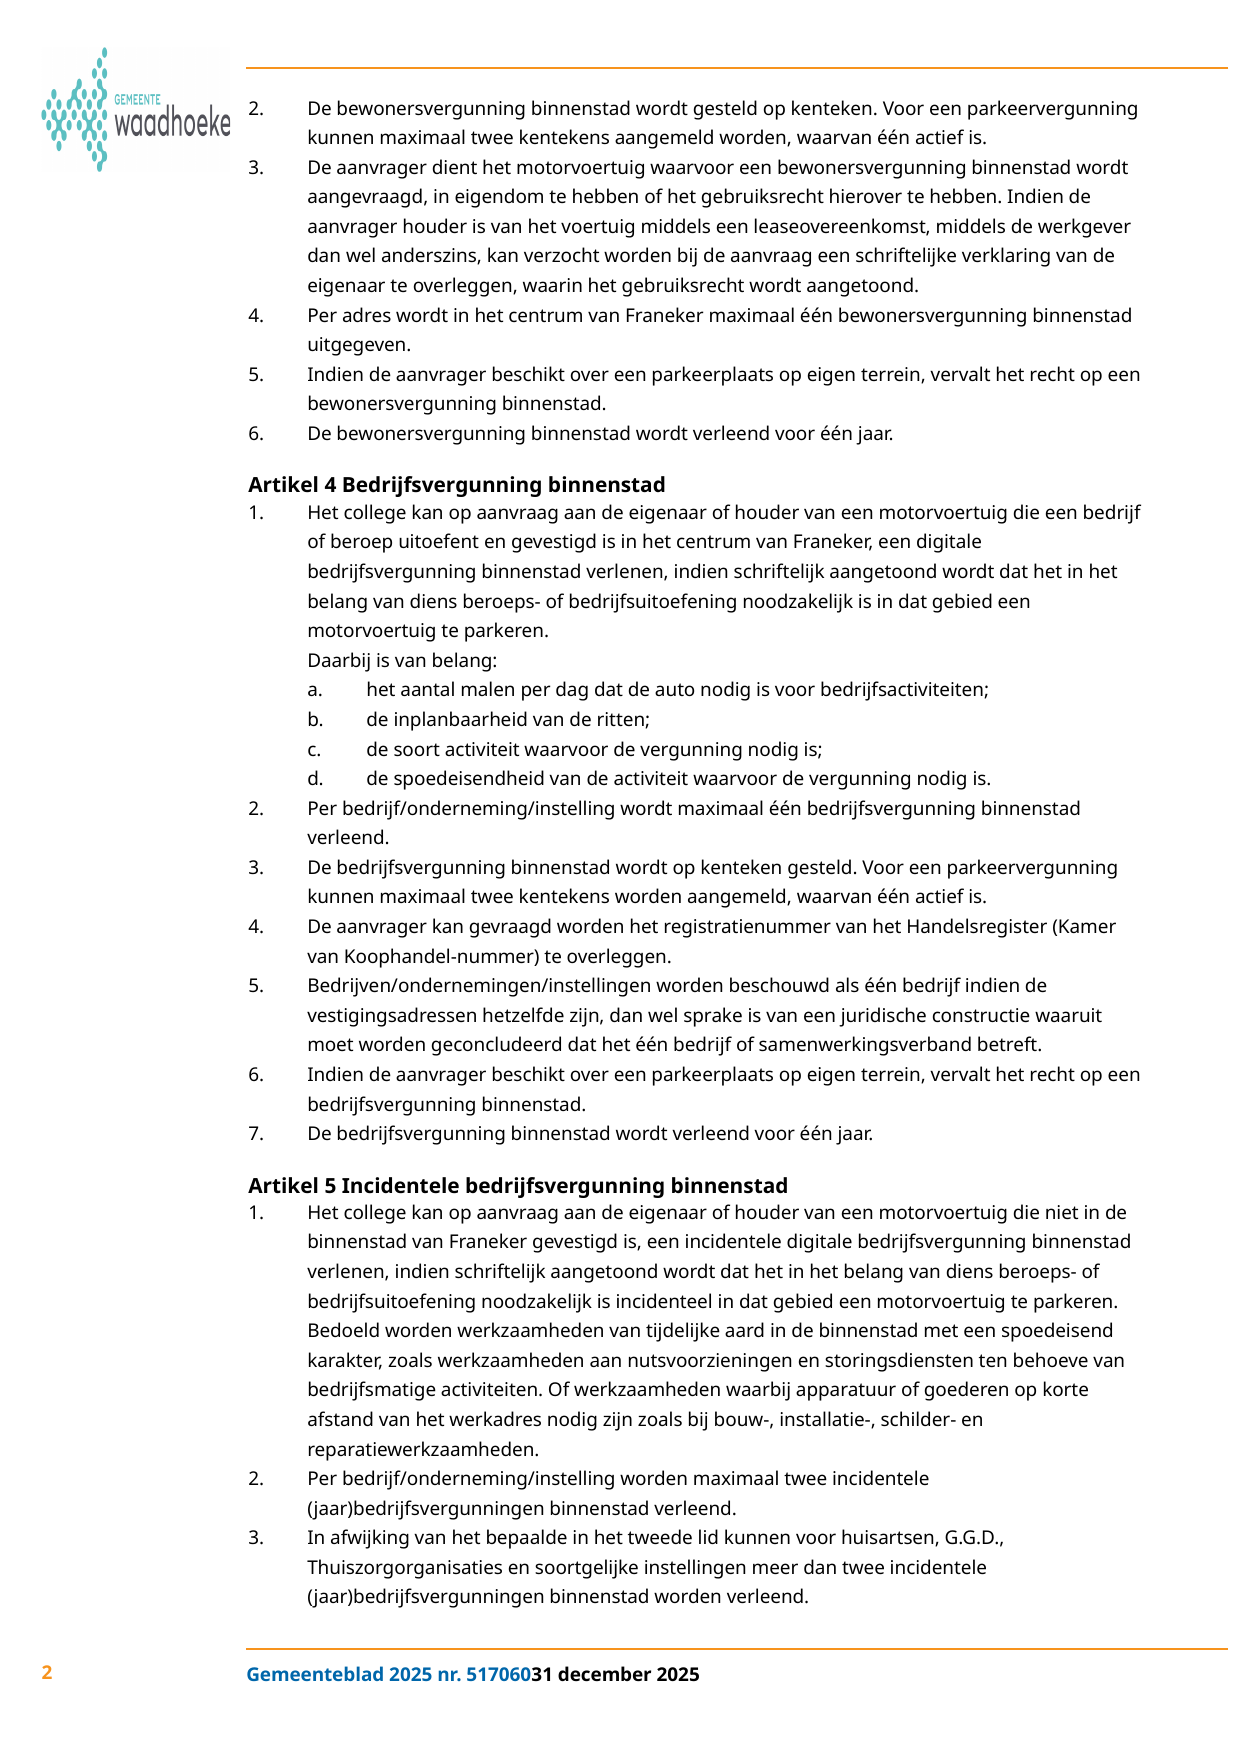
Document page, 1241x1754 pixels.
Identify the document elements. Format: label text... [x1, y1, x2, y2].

list De aanvrager kan gevraagd worden het registratienummer van het Handelsregister (Kamer van Koophandel-nummer) te overleggen. [248, 913, 1152, 968]
text Artikel 4 Bedrijfsvergunning binnenstad [248, 471, 1152, 499]
list Bedrijven/ondernemingen/instellingen worden beschouwd als één bedrijf indien de vestigingsadressen hetzelfde zijn, dan wel sprake is van een juridische constructie waaruit moet worden geconcludeerd dat het één bedrijf of samenwerkingsverband betreft. [248, 972, 1152, 1057]
list De bedrijfsvergunning binnenstad wordt op kenteken gesteld. Voor een parkeervergunning kunnen maximaal twee kentekens worden aangemeld, waarvan één actief is. [248, 854, 1152, 909]
list Per bedrijf/onderneming/instelling worden maximaal twee incidentele (jaar)bedrijfsvergunningen binnenstad verleend. [248, 1465, 1152, 1521]
list In afwijking van het bepaalde in het tweede lid kunnen voor huisartsen, G.G.D., Thuiszorgorganisaties en soortgelijke instellingen meer dan twee incidentele (jaar)bedrijfsvergunningen binnenstad worden verleend. [248, 1524, 1152, 1609]
list Indien de aanvrager beschikt over een parkeerplaats op eigen terrein, vervalt het recht op een bewonersvergunning binnenstad. [248, 361, 1152, 416]
list de soort activiteit waarvoor de vergunning nodig is; [307, 736, 1152, 761]
list Per bedrijf/onderneming/instelling wordt maximaal één bedrijfsvergunning binnenstad verleend. [248, 795, 1152, 850]
list De bewonersvergunning binnenstad wordt gesteld op kenteken. Voor een parkeervergunning kunnen maximaal twee kentekens aangemeld worden, waarvan één actief is. [248, 95, 1152, 150]
list de spoedeisendheid van de activiteit waarvoor de vergunning nodig is. [307, 765, 1152, 791]
list De bedrijfsvergunning binnenstad wordt verleend voor één jaar. [248, 1120, 1152, 1146]
list Indien de aanvrager beschikt over een parkeerplaats op eigen terrein, vervalt het recht op een bedrijfsvergunning binnenstad. [248, 1061, 1152, 1116]
list Daarbij is van belang: [248, 647, 1152, 673]
list De aanvrager dient het motorvoertuig waarvoor een bewonersvergunning binnenstad wordt aangevraagd, in eigendom te hebben of het gebruiksrecht hierover te hebben. Indien de aanvrager houder is van het voertuig middels een leaseovereenkomst, middels de werkgever dan wel anderszins, kan verzocht worden bij de aanvraag een schriftelijke verklaring van de eigenaar te overleggen, waarin het gebruiksrecht wordt aangetoond. [248, 154, 1152, 298]
list Het college kan op aanvraag aan de eigenaar of houder van een motorvoertuig die een bedrijf of beroep uitoefent en gevestigd is in het centrum van Franeker, een digitale bedrijfsvergunning binnenstad verlenen, indien schriftelijk aangetoond wordt dat het in het belang van diens beroeps- of bedrijfsuitoefening noodzakelijk is in dat gebied een motorvoertuig te parkeren. [248, 499, 1152, 643]
text Artikel 5 Incidentele bedrijfsvergunning binnenstad [248, 1171, 1152, 1199]
list de inplanbaarheid van de ritten; [307, 706, 1152, 732]
list Het college kan op aanvraag aan de eigenaar of houder van een motorvoertuig die niet in de binnenstad van Franeker gevestigd is, een incidentele digitale bedrijfsvergunning binnenstad verlenen, indien schriftelijk aangetoond wordt dat het in het belang van diens beroeps- of bedrijfsuitoefening noodzakelijk is incidenteel in dat gebied een motorvoertuig te parkeren. Bedoeld worden werkzaamheden van tijdelijke aard in de binnenstad met een spoedeisend karakter, zoals werkzaamheden aan nutsvoorzieningen en storingsdiensten ten behoeve van bedrijfsmatige activiteiten. Of werkzaamheden waarbij apparatuur of goederen op korte afstand van het werkadres nodig zijn zoals bij bouw-, installatie-, schilder- en reparatiewerkzaamheden. [248, 1199, 1152, 1462]
list het aantal malen per dag dat de auto nodig is voor bedrijfsactiviteiten; [307, 677, 1152, 702]
list Per adres wordt in het centrum van Franeker maximaal één bewonersvergunning binnenstad uitgegeven. [248, 302, 1152, 357]
list De bewonersvergunning binnenstad wordt verleend voor één jaar. [248, 420, 1152, 446]
picture [41, 47, 231, 172]
